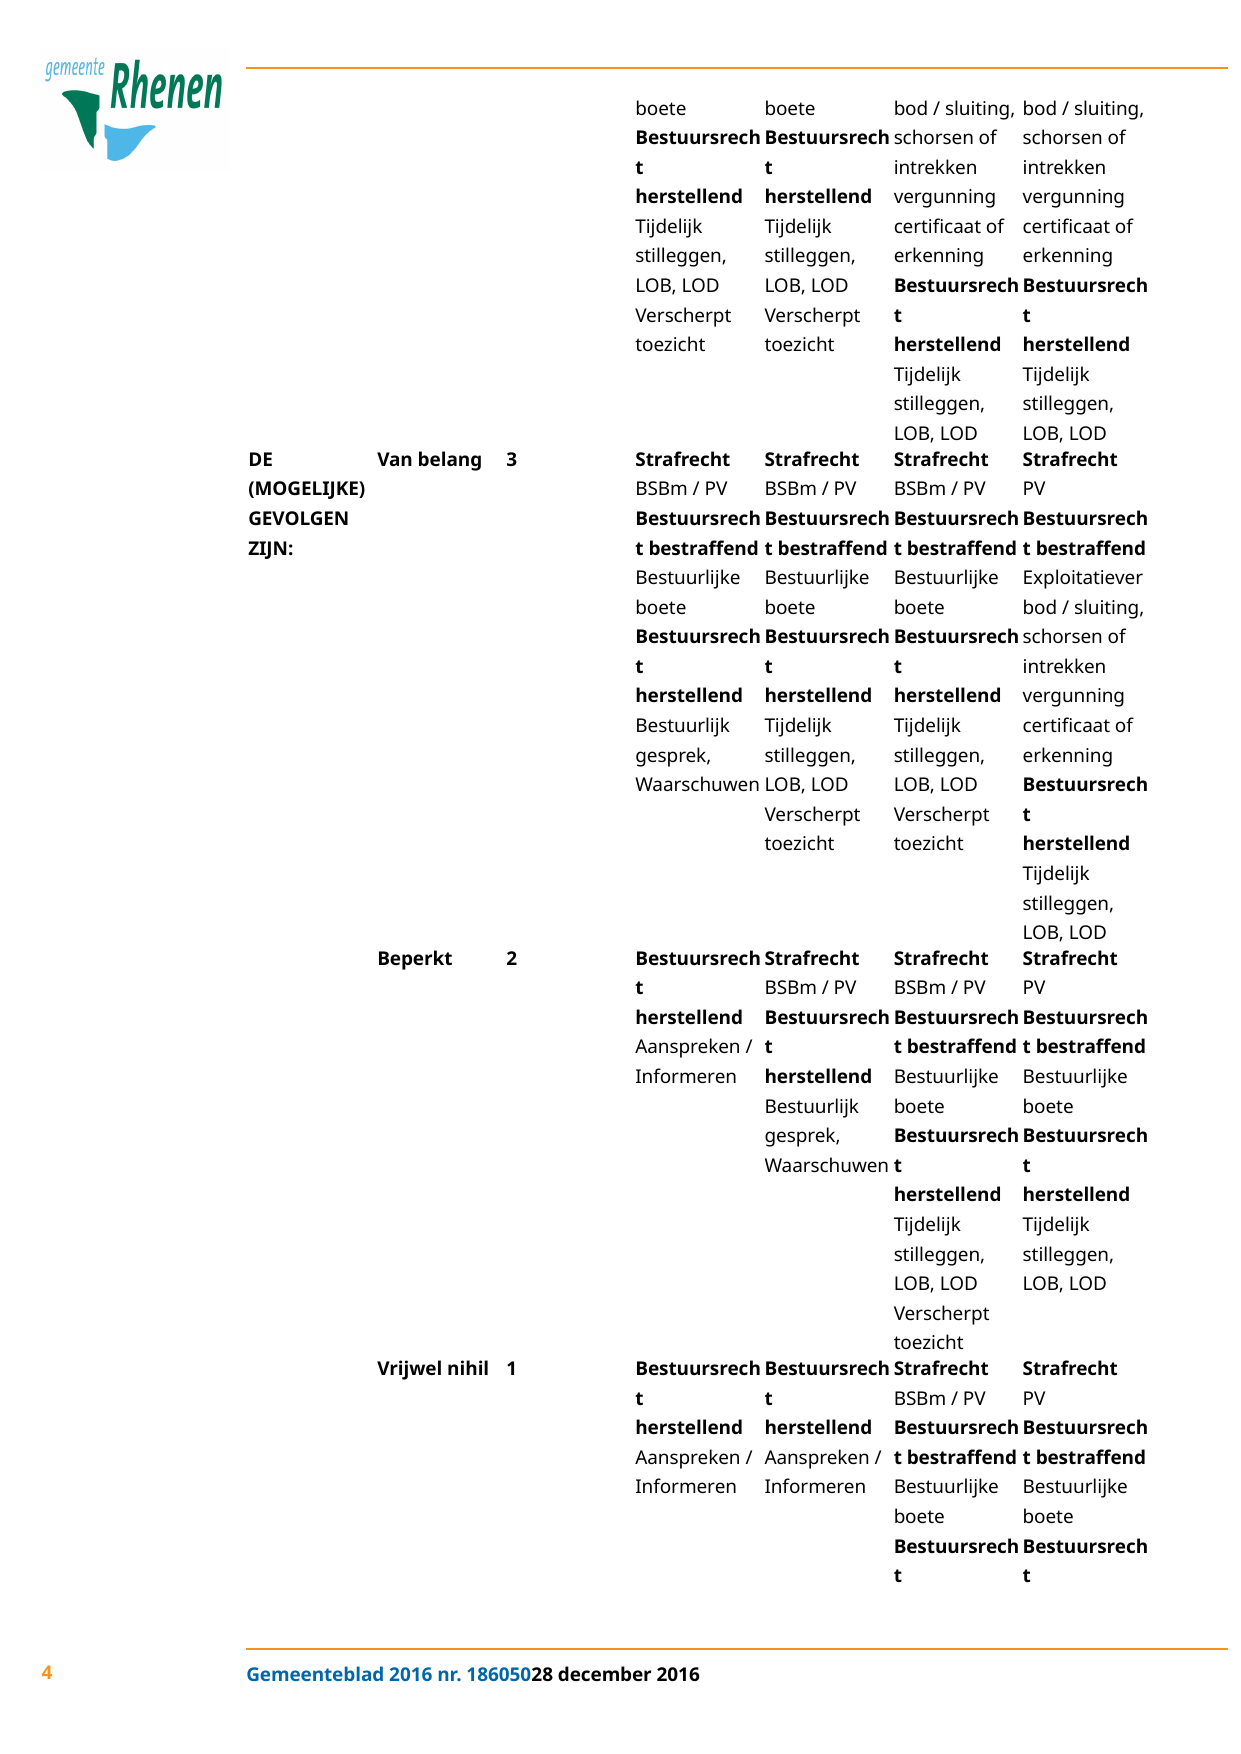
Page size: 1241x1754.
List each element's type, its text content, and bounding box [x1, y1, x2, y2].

table_cell Strafrecht BSBm / PV Bestuursrecht bestraffend Bestuurlijke boete Bestuursrecht herstellend Tijdelijk stilleggen, LOB, LOD Verscherpt toezicht [894, 446, 1022, 945]
picture [41, 47, 231, 172]
table_header boete Bestuursrecht herstellend Tijdelijk stilleggen, LOB, LOD Verscherpt toezicht [635, 95, 764, 446]
table_header bod / sluiting, schorsen of intrekken vergunning certificaat of erkenning Bestuursrecht herstellend Tijdelijk stilleggen, LOB, LOD [894, 95, 1022, 446]
table_header boete Bestuursrecht herstellend Tijdelijk stilleggen, LOB, LOD Verscherpt toezicht [764, 95, 893, 446]
table_cell 3 [506, 446, 635, 945]
table_cell DE (MOGELIJKE) GEVOLGEN ZIJN: [248, 446, 377, 945]
table_cell Strafrecht PV Bestuursrecht bestraffend Exploitatieverbod / sluiting, schorsen of intrekken vergunning certificaat of erkenning Bestuursrecht herstellend Tijdelijk stilleggen, LOB, LOD [1023, 446, 1152, 945]
table_cell 1 [506, 1355, 635, 1588]
table_cell [248, 945, 377, 1355]
table_cell Vrijwel nihil [377, 1355, 506, 1588]
table_header bod / sluiting, schorsen of intrekken vergunning certificaat of erkenning Bestuursrecht herstellend Tijdelijk stilleggen, LOB, LOD [1023, 95, 1152, 446]
table_cell Bestuursrecht herstellend Aanspreken / Informeren [764, 1355, 893, 1588]
table_cell Van belang [377, 446, 506, 945]
table_header [377, 95, 506, 446]
table_cell Strafrecht BSBm / PV Bestuursrecht bestraffend Bestuurlijke boete Bestuursrecht [894, 1355, 1022, 1588]
table_cell Strafrecht PV Bestuursrecht bestraffend Bestuurlijke boete Bestuursrecht herstellend Tijdelijk stilleggen, LOB, LOD [1023, 945, 1152, 1355]
table_cell [248, 1355, 377, 1588]
table_cell Strafrecht BSBm / PV Bestuursrecht herstellend Bestuurlijk gesprek, Waarschuwen [764, 945, 893, 1355]
table_cell Strafrecht BSBm / PV Bestuursrecht bestraffend Bestuurlijke boete Bestuursrecht herstellend Bestuurlijk gesprek, Waarschuwen [635, 446, 764, 945]
table_header [506, 95, 635, 446]
table_cell Beperkt [377, 945, 506, 1355]
table_cell 2 [506, 945, 635, 1355]
table_cell Strafrecht PV Bestuursrecht bestraffend Bestuurlijke boete Bestuursrecht [1023, 1355, 1152, 1588]
table_cell Strafrecht BSBm / PV Bestuursrecht bestraffend Bestuurlijke boete Bestuursrecht herstellend Tijdelijk stilleggen, LOB, LOD Verscherpt toezicht [764, 446, 893, 945]
table_header [248, 95, 377, 446]
table_cell Bestuursrecht herstellend Aanspreken / Informeren [635, 1355, 764, 1588]
table_cell Strafrecht BSBm / PV Bestuursrecht bestraffend Bestuurlijke boete Bestuursrecht herstellend Tijdelijk stilleggen, LOB, LOD Verscherpt toezicht [894, 945, 1022, 1355]
table_cell Bestuursrecht herstellend Aanspreken / Informeren [635, 945, 764, 1355]
